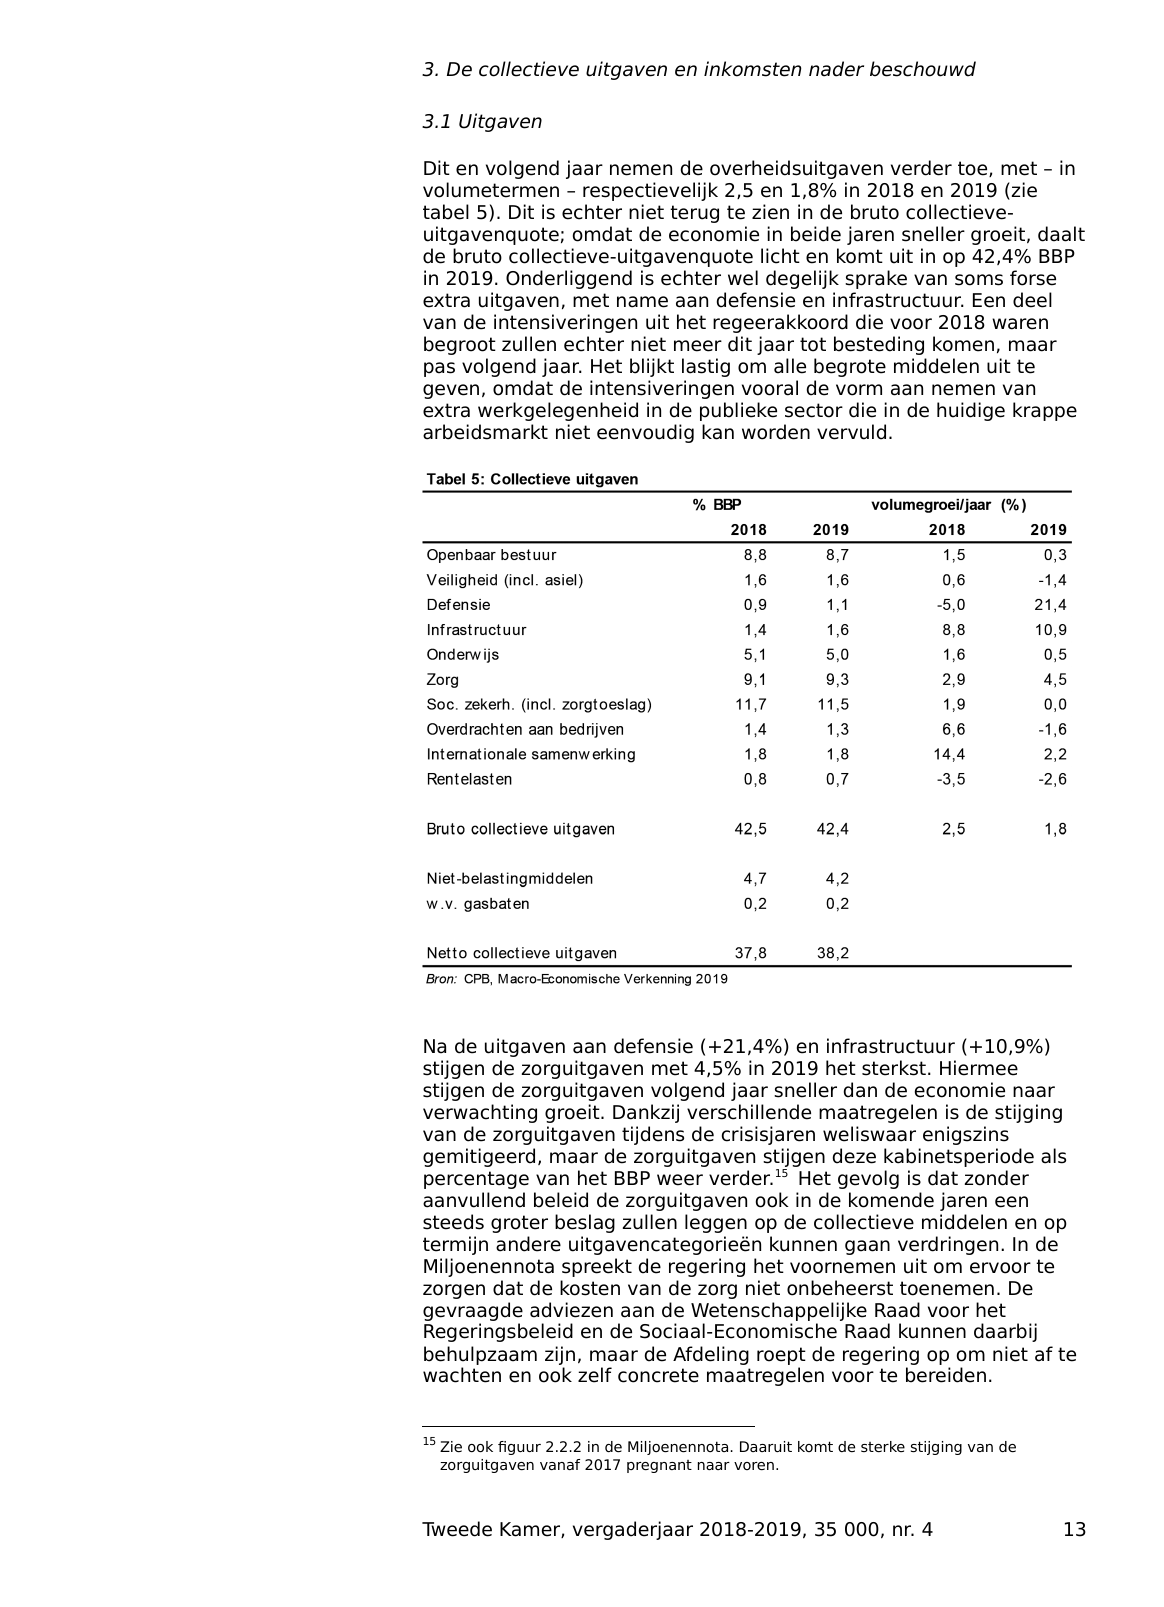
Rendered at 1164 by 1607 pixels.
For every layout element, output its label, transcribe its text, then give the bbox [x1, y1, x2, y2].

text Na de uitgaven aan defensie (+21,4%) en infrastructuur (+10,9%) stijgen de zorguitgaven met 4,5% in 2019 het sterkst. Hiermee stijgen de zorguitgaven volgend jaar sneller dan de economie naar verwachting groeit. Dankzij verschillende maatregelen is de stijging van de zorguitgaven tijdens de crisisjaren weliswaar enigszins gemitigeerd, maar de zorguitgaven stijgen deze kabinetsperiode als percentage van het BBP weer verder. Het gevolg is dat zonder aanvullend beleid de zorguitgaven ook in de komende jaren een steeds groter beslag zullen leggen op de collectieve middelen en op termijn andere uitgavencategorieën kunnen gaan verdringen. In de Miljoenennota spreekt de regering het voornemen uit om ervoor te zorgen dat de kosten van de zorg niet onbeheerst toenemen. De gevraagde adviezen aan de Wetenschappelijke Raad voor het Regeringsbeleid en de Sociaal-Economische Raad kunnen daarbij behulpzaam zijn, maar de Afdeling roept de regering op om niet af te wachten en ook zelf concrete maatregelen voor te bereiden. [422, 1036, 1087, 1387]
subtitle 3.1 Uitgaven [422, 111, 1087, 133]
text Dit en volgend jaar nemen de overheidsuitgaven verder toe, met – in volumetermen – respectievelijk 2,5 en 1,8% in 2018 en 2019 (zie tabel 5). Dit is echter niet terug te zien in de bruto collectieve-uitgavenquote; omdat de economie in beide jaren sneller groeit, daalt de bruto collectieve-uitgavenquote licht en komt uit in op 42,4% BBP in 2019. Onderliggend is echter wel degelijk sprake van soms forse extra uitgaven, met name aan defensie en infrastructuur. Een deel van de intensiveringen uit het regeerakkoord die voor 2018 waren begroot zullen echter niet meer dit jaar tot besteding komen, maar pas volgend jaar. Het blijkt lastig om alle begrote middelen uit te geven, omdat de intensiveringen vooral de vorm aan nemen van extra werkgelegenheid in de publieke sector die in de huidige krappe arbeidsmarkt niet eenvoudig kan worden vervuld. [422, 158, 1087, 444]
text Zie ook figuur 2.2.2 in de Miljoenennota. Daaruit komt de sterke stijging van de zorguitgaven vanaf 2017 pregnant naar voren. [422, 1435, 1087, 1474]
subtitle 3. De collectieve uitgaven en inkomsten nader beschouwd [422, 59, 1087, 81]
picture [422, 466, 1072, 992]
